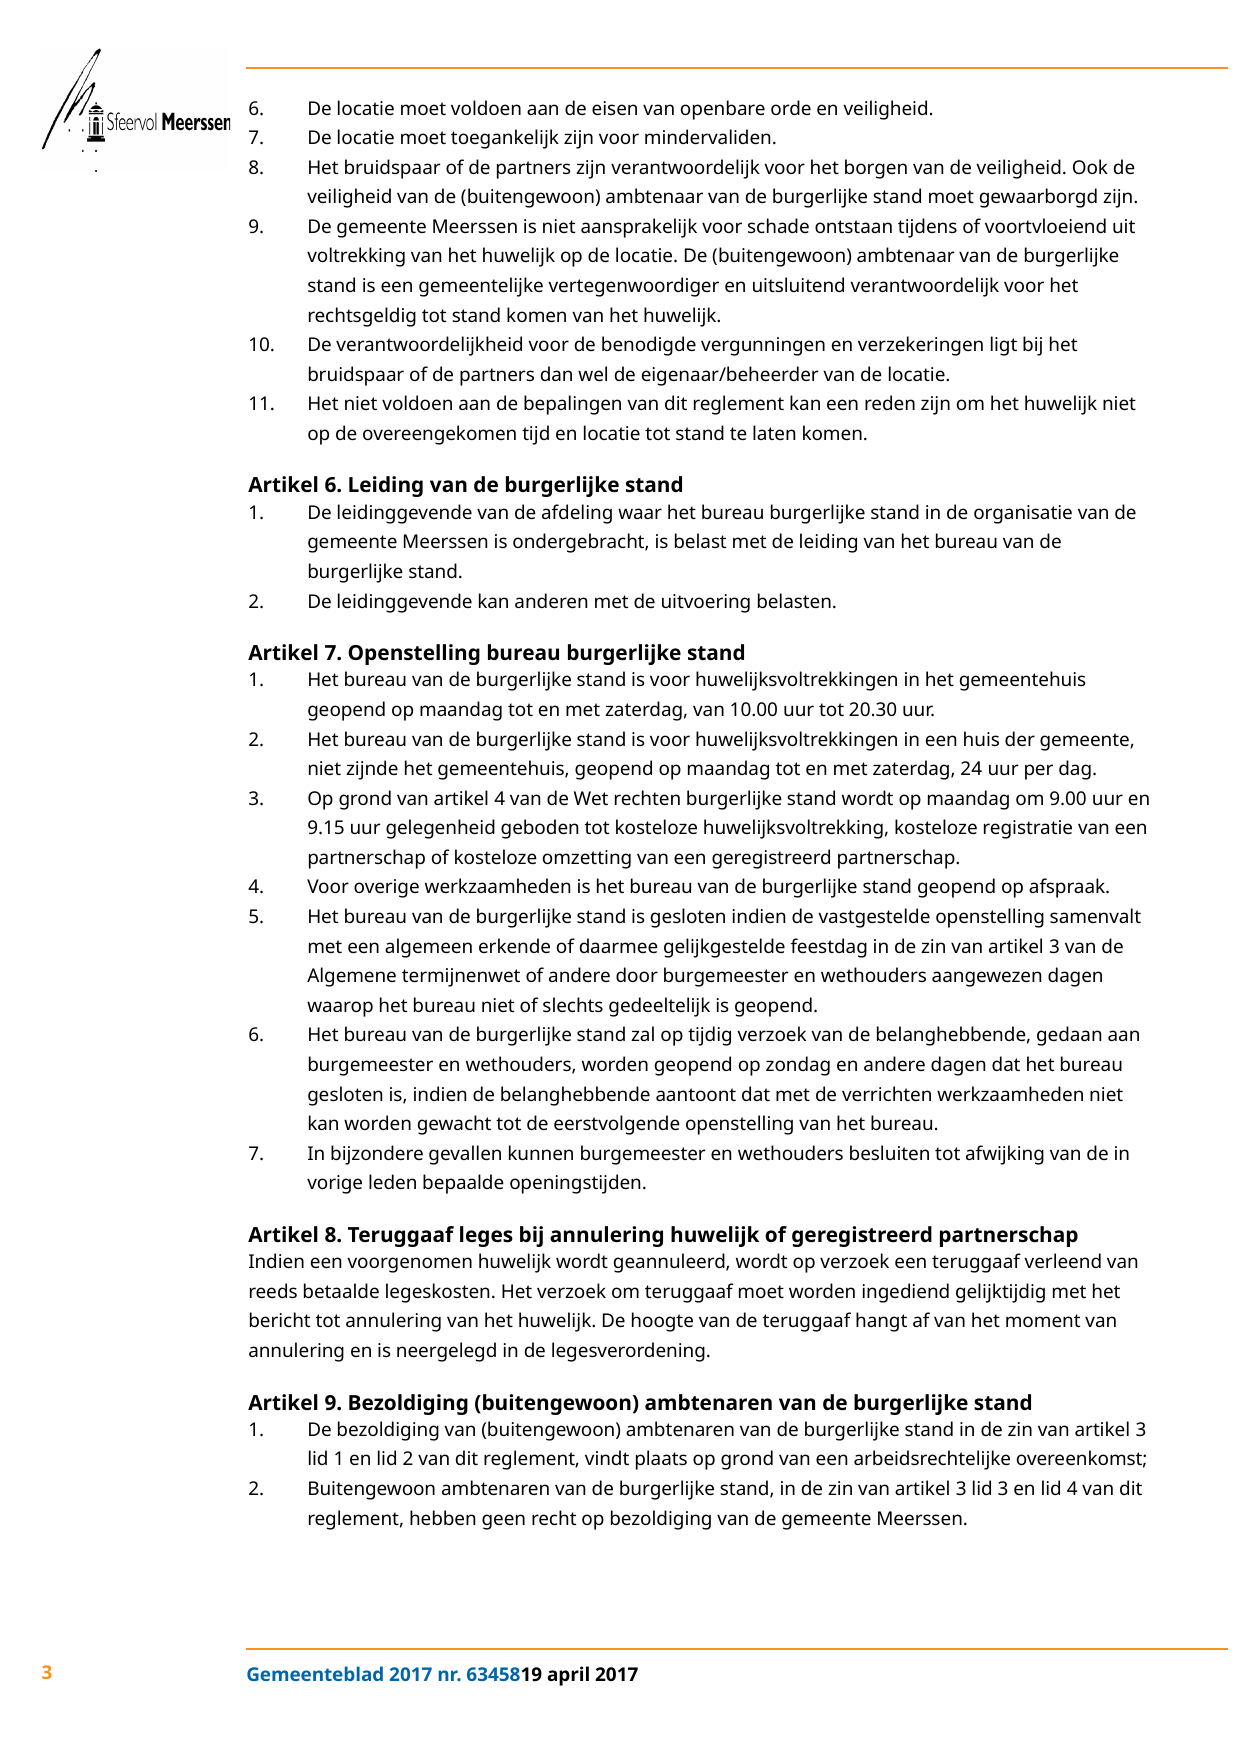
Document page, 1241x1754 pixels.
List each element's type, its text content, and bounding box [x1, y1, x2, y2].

list Voor overige werkzaamheden is het bureau van de burgerlijke stand geopend op afspraak. [248, 874, 1152, 899]
list De locatie moet toegankelijk zijn voor mindervaliden. [248, 124, 1152, 150]
list De verantwoordelijkheid voor de benodigde vergunningen en verzekeringen ligt bij het bruidspaar of de partners dan wel de eigenaar/beheerder van de locatie. [248, 331, 1152, 387]
list Op grond van artikel 4 van de Wet rechten burgerlijke stand wordt op maandag om 9.00 uur en 9.15 uur gelegenheid geboden tot kosteloze huwelijksvoltrekking, kosteloze registratie van een partnerschap of kosteloze omzetting van een geregistreerd partnerschap. [248, 785, 1152, 870]
list Het niet voldoen aan de bepalingen van dit reglement kan een reden zijn om het huwelijk niet op de overeengekomen tijd en locatie tot stand te laten komen. [248, 391, 1152, 446]
picture [41, 47, 231, 172]
text Artikel 9. Bezoldiging (buitengewoon) ambtenaren van de burgerlijke stand [248, 1388, 1152, 1416]
list Het bureau van de burgerlijke stand is voor huwelijksvoltrekkingen in het gemeentehuis geopend op maandag tot en met zaterdag, van 10.00 uur tot 20.30 uur. [248, 667, 1152, 722]
list De leidinggevende kan anderen met de uitvoering belasten. [248, 588, 1152, 613]
text Artikel 8. Teruggaaf leges bij annulering huwelijk of geregistreerd partnerschap [248, 1220, 1152, 1248]
list Buitengewoon ambtenaren van de burgerlijke stand, in de zin van artikel 3 lid 3 en lid 4 van dit reglement, hebben geen recht op bezoldiging van de gemeente Meerssen. [248, 1475, 1152, 1531]
text Artikel 6. Leiding van de burgerlijke stand [248, 471, 1152, 499]
list De leidinggevende van de afdeling waar het bureau burgerlijke stand in de organisatie van de gemeente Meerssen is ondergebracht, is belast met de leiding van het bureau van de burgerlijke stand. [248, 499, 1152, 584]
list Het bureau van de burgerlijke stand is voor huwelijksvoltrekkingen in een huis der gemeente, niet zijnde het gemeentehuis, geopend op maandag tot en met zaterdag, 24 uur per dag. [248, 726, 1152, 781]
list Het bureau van de burgerlijke stand is gesloten indien de vastgestelde openstelling samenvalt met een algemeen erkende of daarmee gelijkgestelde feestdag in de zin van artikel 3 van de Algemene termijnenwet of andere door burgemeester en wethouders aangewezen dagen waarop het bureau niet of slechts gedeeltelijk is geopend. [248, 903, 1152, 1018]
list In bijzondere gevallen kunnen burgemeester en wethouders besluiten tot afwijking van de in vorige leden bepaalde openingstijden. [248, 1140, 1152, 1195]
list Het bureau van de burgerlijke stand zal op tijdig verzoek van de belanghebbende, gedaan aan burgemeester en wethouders, worden geopend op zondag en andere dagen dat het bureau gesloten is, indien de belanghebbende aantoont dat met de verrichten werkzaamheden niet kan worden gewacht tot de eerstvolgende openstelling van het bureau. [248, 1022, 1152, 1136]
text Indien een voorgenomen huwelijk wordt geannuleerd, wordt op verzoek een teruggaaf verleend van reeds betaalde legeskosten. Het verzoek om teruggaaf moet worden ingediend gelijktijdig met het bericht tot annulering van het huwelijk. De hoogte van de teruggaaf hangt af van het moment van annulering en is neergelegd in de legesverordening. [248, 1248, 1152, 1363]
list De bezoldiging van (buitengewoon) ambtenaren van de burgerlijke stand in de zin van artikel 3 lid 1 en lid 2 van dit reglement, vindt plaats op grond van een arbeidsrechtelijke overeenkomst; [248, 1416, 1152, 1471]
list De locatie moet voldoen aan de eisen van openbare orde en veiligheid. [248, 95, 1152, 121]
list De gemeente Meerssen is niet aansprakelijk voor schade ontstaan tijdens of voortvloeiend uit voltrekking van het huwelijk op de locatie. De (buitengewoon) ambtenaar van de burgerlijke stand is een gemeentelijke vertegenwoordiger en uitsluitend verantwoordelijk voor het rechtsgeldig tot stand komen van het huwelijk. [248, 213, 1152, 328]
list Het bruidspaar of de partners zijn verantwoordelijk voor het borgen van de veiligheid. Ook de veiligheid van de (buitengewoon) ambtenaar van de burgerlijke stand moet gewaarborgd zijn. [248, 154, 1152, 209]
text Artikel 7. Openstelling bureau burgerlijke stand [248, 638, 1152, 667]
